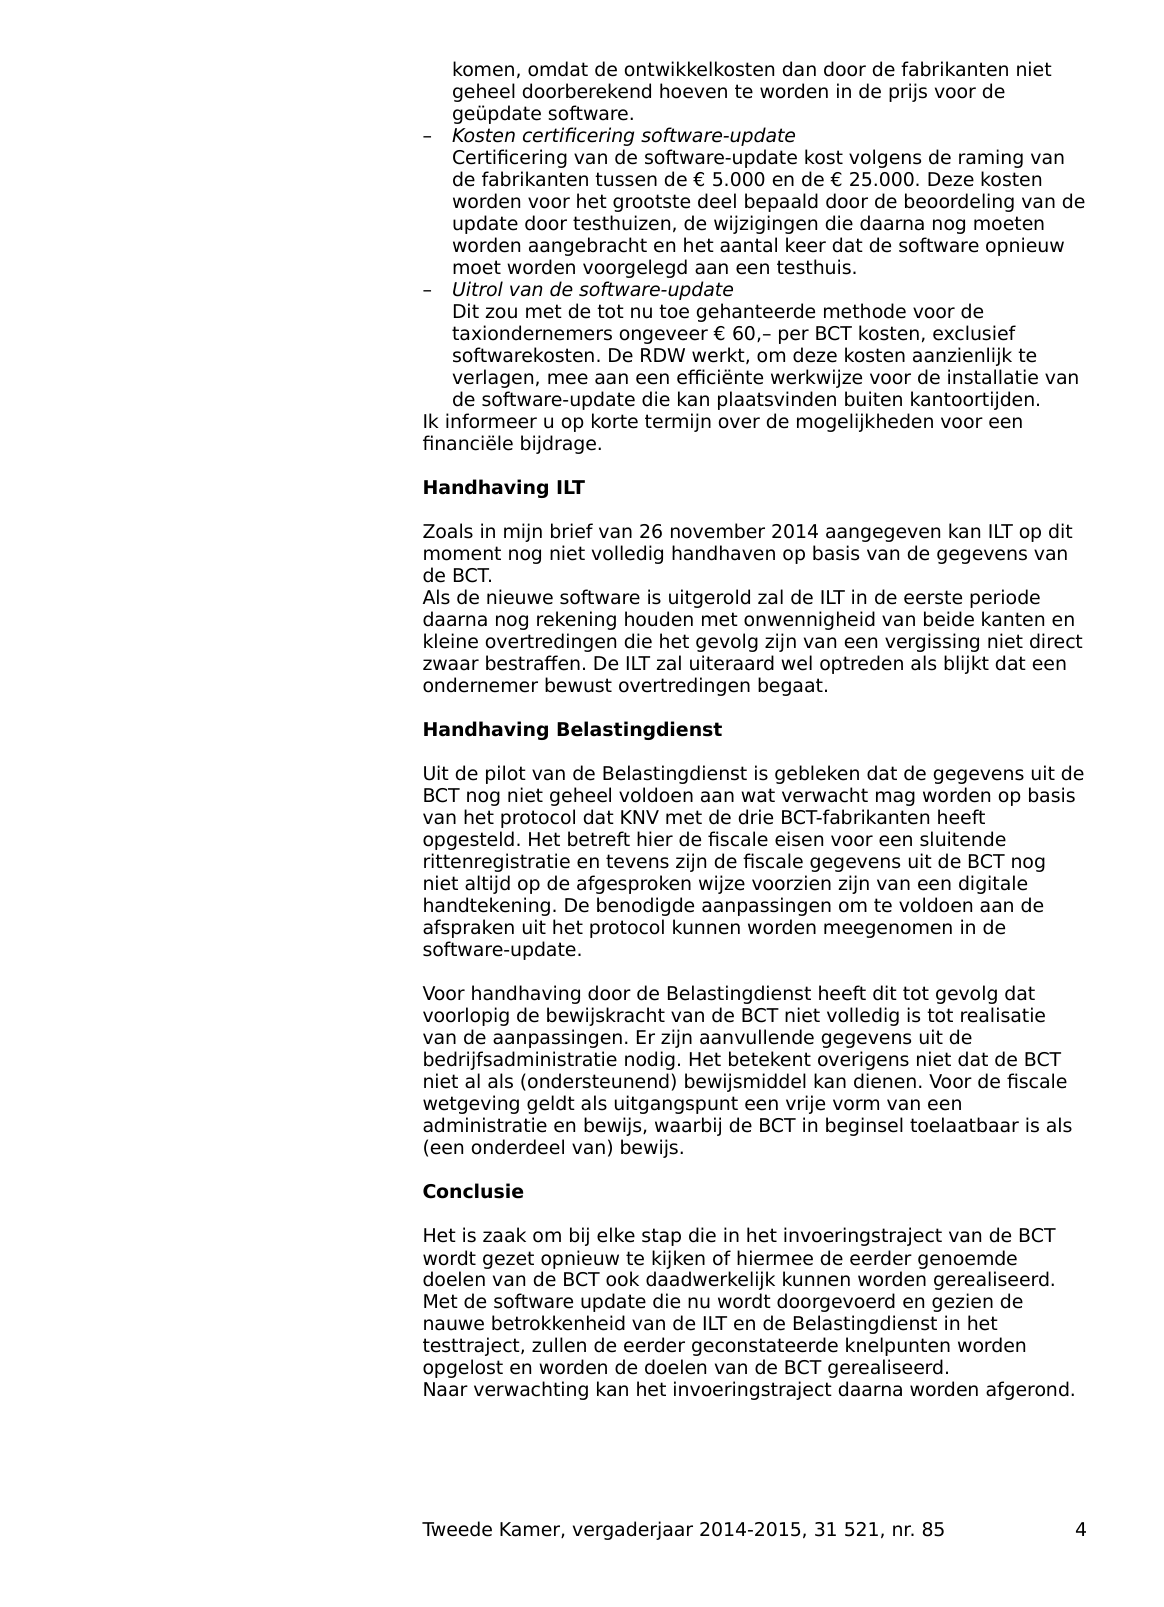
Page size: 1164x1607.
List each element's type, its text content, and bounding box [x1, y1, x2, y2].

text Uit de pilot van de Belastingdienst is gebleken dat de gegevens uit de BCT nog niet geheel voldoen aan wat verwacht mag worden op basis van het protocol dat KNV met de drie BCT-fabrikanten heeft opgesteld. Het betreft hier de fiscale eisen voor een sluitende rittenregistratie en tevens zijn de fiscale gegevens uit de BCT nog niet altijd op de afgesproken wijze voorzien zijn van een digitale handtekening. De benodigde aanpassingen om te voldoen aan de afspraken uit het protocol kunnen worden meegenomen in de software-update. [422, 763, 1087, 961]
subtitle Conclusie [422, 1181, 1087, 1203]
text Certificering van de software-update kost volgens de raming van de fabrikanten tussen de € 5.000 en de € 25.000. Deze kosten worden voor het grootste deel bepaald door de beoordeling van de update door testhuizen, de wijzigingen die daarna nog moeten worden aangebracht en het aantal keer dat de software opnieuw moet worden voorgelegd aan een testhuis. [452, 147, 1087, 279]
text Naar verwachting kan het invoeringstraject daarna worden afgerond. [422, 1379, 1087, 1401]
subtitle Handhaving ILT [422, 477, 1087, 499]
text Dit zou met de tot nu toe gehanteerde methode voor de taxiondernemers ongeveer € 60,– per BCT kosten, exclusief softwarekosten. De RDW werkt, om deze kosten aanzienlijk te verlagen, mee aan een efficiënte werkwijze voor de installatie van de software-update die kan plaatsvinden buiten kantoortijden. [452, 301, 1087, 411]
text Voor handhaving door de Belastingdienst heeft dit tot gevolg dat voorlopig de bewijskracht van de BCT niet volledig is tot realisatie van de aanpassingen. Er zijn aanvullende gegevens uit de bedrijfsadministratie nodig. Het betekent overigens niet dat de BCT niet al als (ondersteunend) bewijsmiddel kan dienen. Voor de fiscale wetgeving geldt als uitgangspunt een vrije vorm van een administratie en bewijs, waarbij de BCT in beginsel toelaatbaar is als (een onderdeel van) bewijs. [422, 983, 1087, 1159]
text komen, omdat de ontwikkelkosten dan door de fabrikanten niet geheel doorberekend hoeven te worden in de prijs voor de geüpdate software. [452, 59, 1087, 125]
text Ik informeer u op korte termijn over de mogelijkheden voor een financiële bijdrage. [422, 411, 1087, 455]
text – Uitrol van de software-update [422, 279, 1087, 301]
text Zoals in mijn brief van 26 november 2014 aangegeven kan ILT op dit moment nog niet volledig handhaven op basis van de gegevens van de BCT. [422, 521, 1087, 587]
text Het is zaak om bij elke stap die in het invoeringstraject van de BCT wordt gezet opnieuw te kijken of hiermee de eerder genoemde doelen van de BCT ook daadwerkelijk kunnen worden gerealiseerd. Met de software update die nu wordt doorgevoerd en gezien de nauwe betrokkenheid van de ILT en de Belastingdienst in het testtraject, zullen de eerder geconstateerde knelpunten worden opgelost en worden de doelen van de BCT gerealiseerd. [422, 1225, 1087, 1379]
text – Kosten certificering software-update [422, 125, 1087, 147]
subtitle Handhaving Belastingdienst [422, 719, 1087, 741]
text Als de nieuwe software is uitgerold zal de ILT in de eerste periode daarna nog rekening houden met onwennigheid van beide kanten en kleine overtredingen die het gevolg zijn van een vergissing niet direct zwaar bestraffen. De ILT zal uiteraard wel optreden als blijkt dat een ondernemer bewust overtredingen begaat. [422, 587, 1087, 697]
